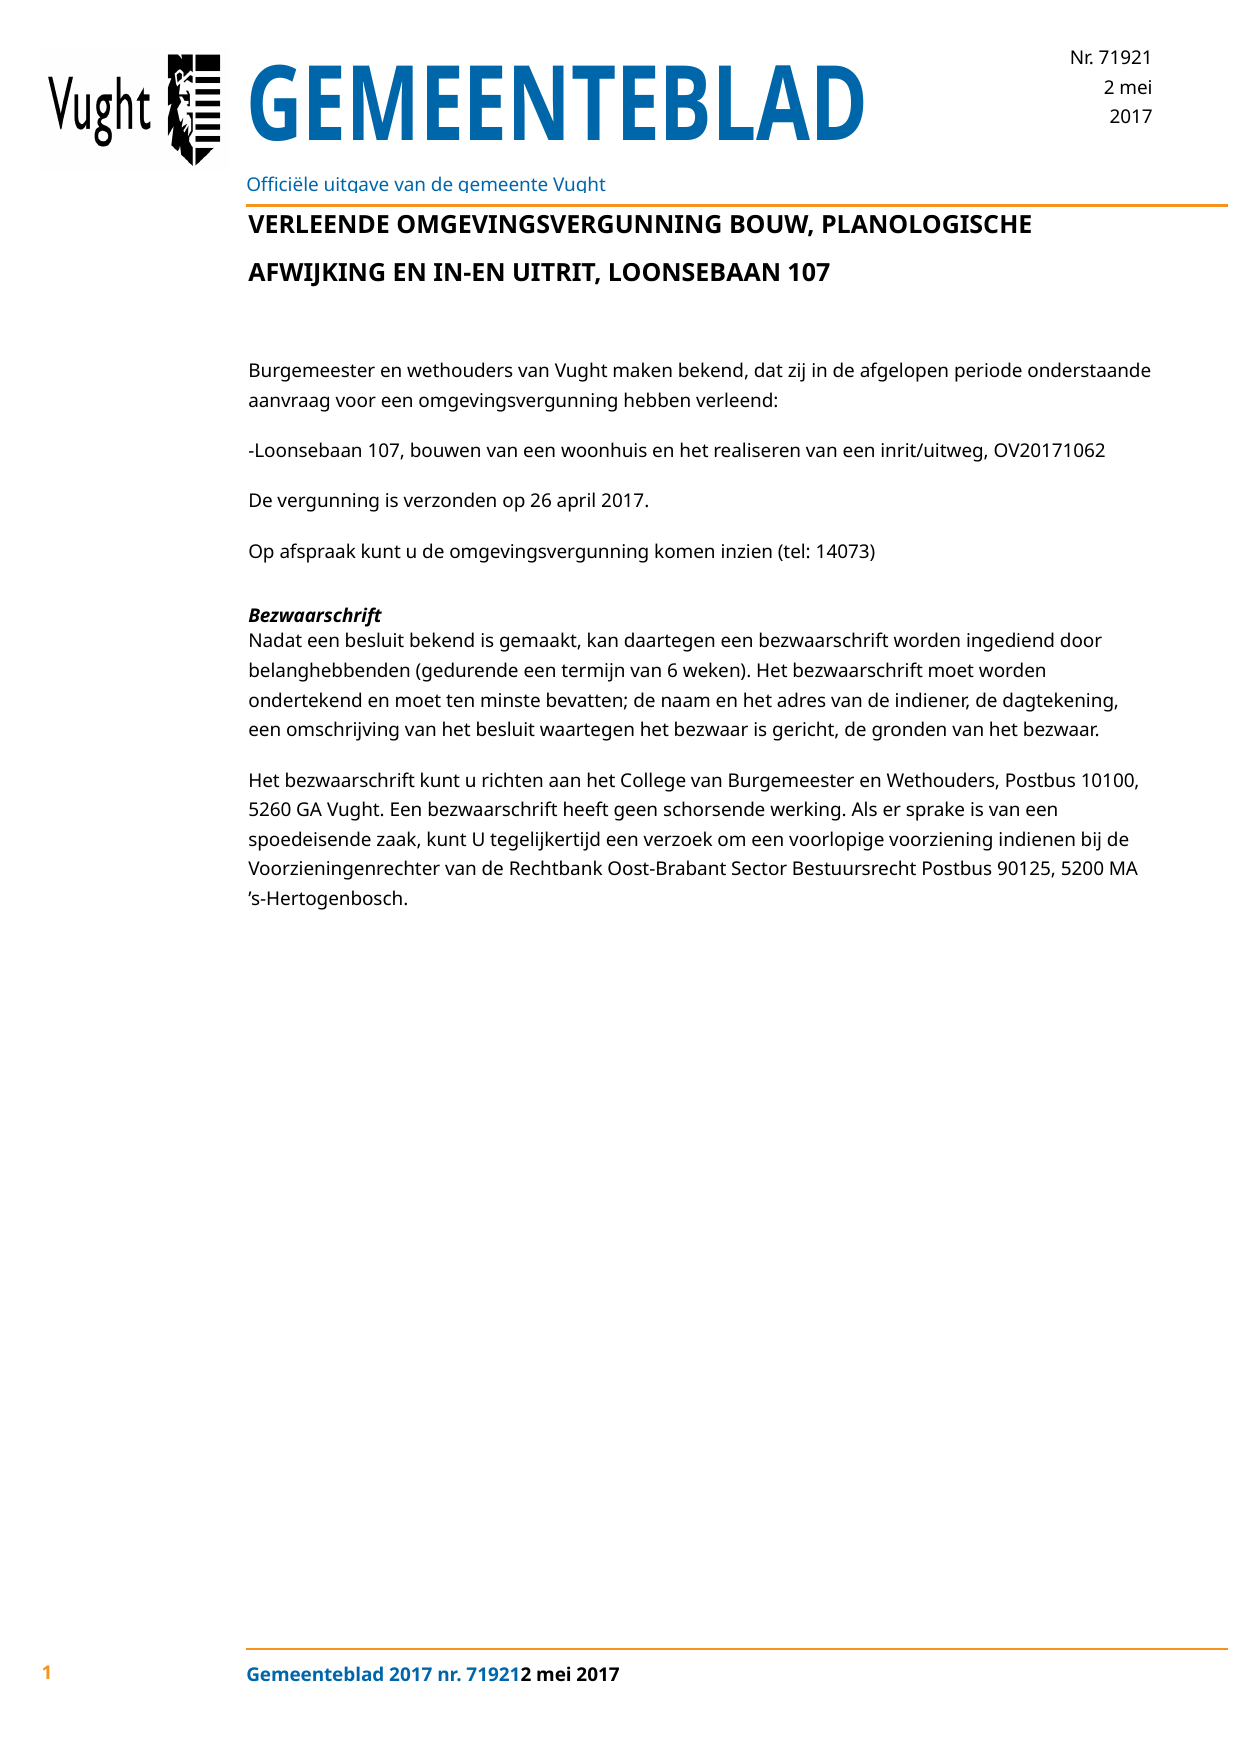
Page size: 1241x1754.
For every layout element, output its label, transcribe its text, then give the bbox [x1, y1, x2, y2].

text Het bezwaarschrift kunt u richten aan het College van Burgemeester en Wethouders, Postbus 10100, 5260 GA Vught. Een bezwaarschrift heeft geen schorsende werking. Als er sprake is van een spoedeisende zaak, kunt U tegelijkertijd een verzoek om een voorlopige voorziening indienen bij de Voorzieningenrechter van de Rechtbank Oost-Brabant Sector Bestuursrecht Postbus 90125, 5200 MA ’s-Hertogenbosch. [248, 767, 1152, 911]
text De vergunning is verzonden op 26 april 2017. [248, 488, 1152, 513]
text Bezwaarschrift [248, 602, 1152, 628]
text -Loonsebaan 107, bouwen van een woonhuis en het realiseren van een inrit/uitweg, OV20171062 [248, 437, 1152, 463]
text Op afspraak kunt u de omgevingsvergunning komen inzien (tel: 14073) [248, 538, 1152, 564]
text Burgemeester en wethouders van Vught maken bekend, dat zij in de afgelopen periode onderstaande aanvraag voor een omgevingsvergunning hebben verleend: [248, 357, 1152, 412]
text Nadat een besluit bekend is gemaakt, kan daartegen een bezwaarschrift worden ingediend door belanghebbenden (gedurende een termijn van 6 weken). Het bezwaarschrift moet worden ondertekend en moet ten minste bevatten; de naam en het adres van de indiener, de dagtekening, een omschrijving van het besluit waartegen het bezwaar is gericht, de gronden van het bezwaar. [248, 628, 1152, 742]
text VERLEENDE OMGEVINGSVERGUNNING BOUW, PLANOLOGISCHE AFWIJKING EN IN-EN UITRIT, LOONSEBAAN 107 [248, 207, 1152, 288]
picture [41, 47, 231, 172]
